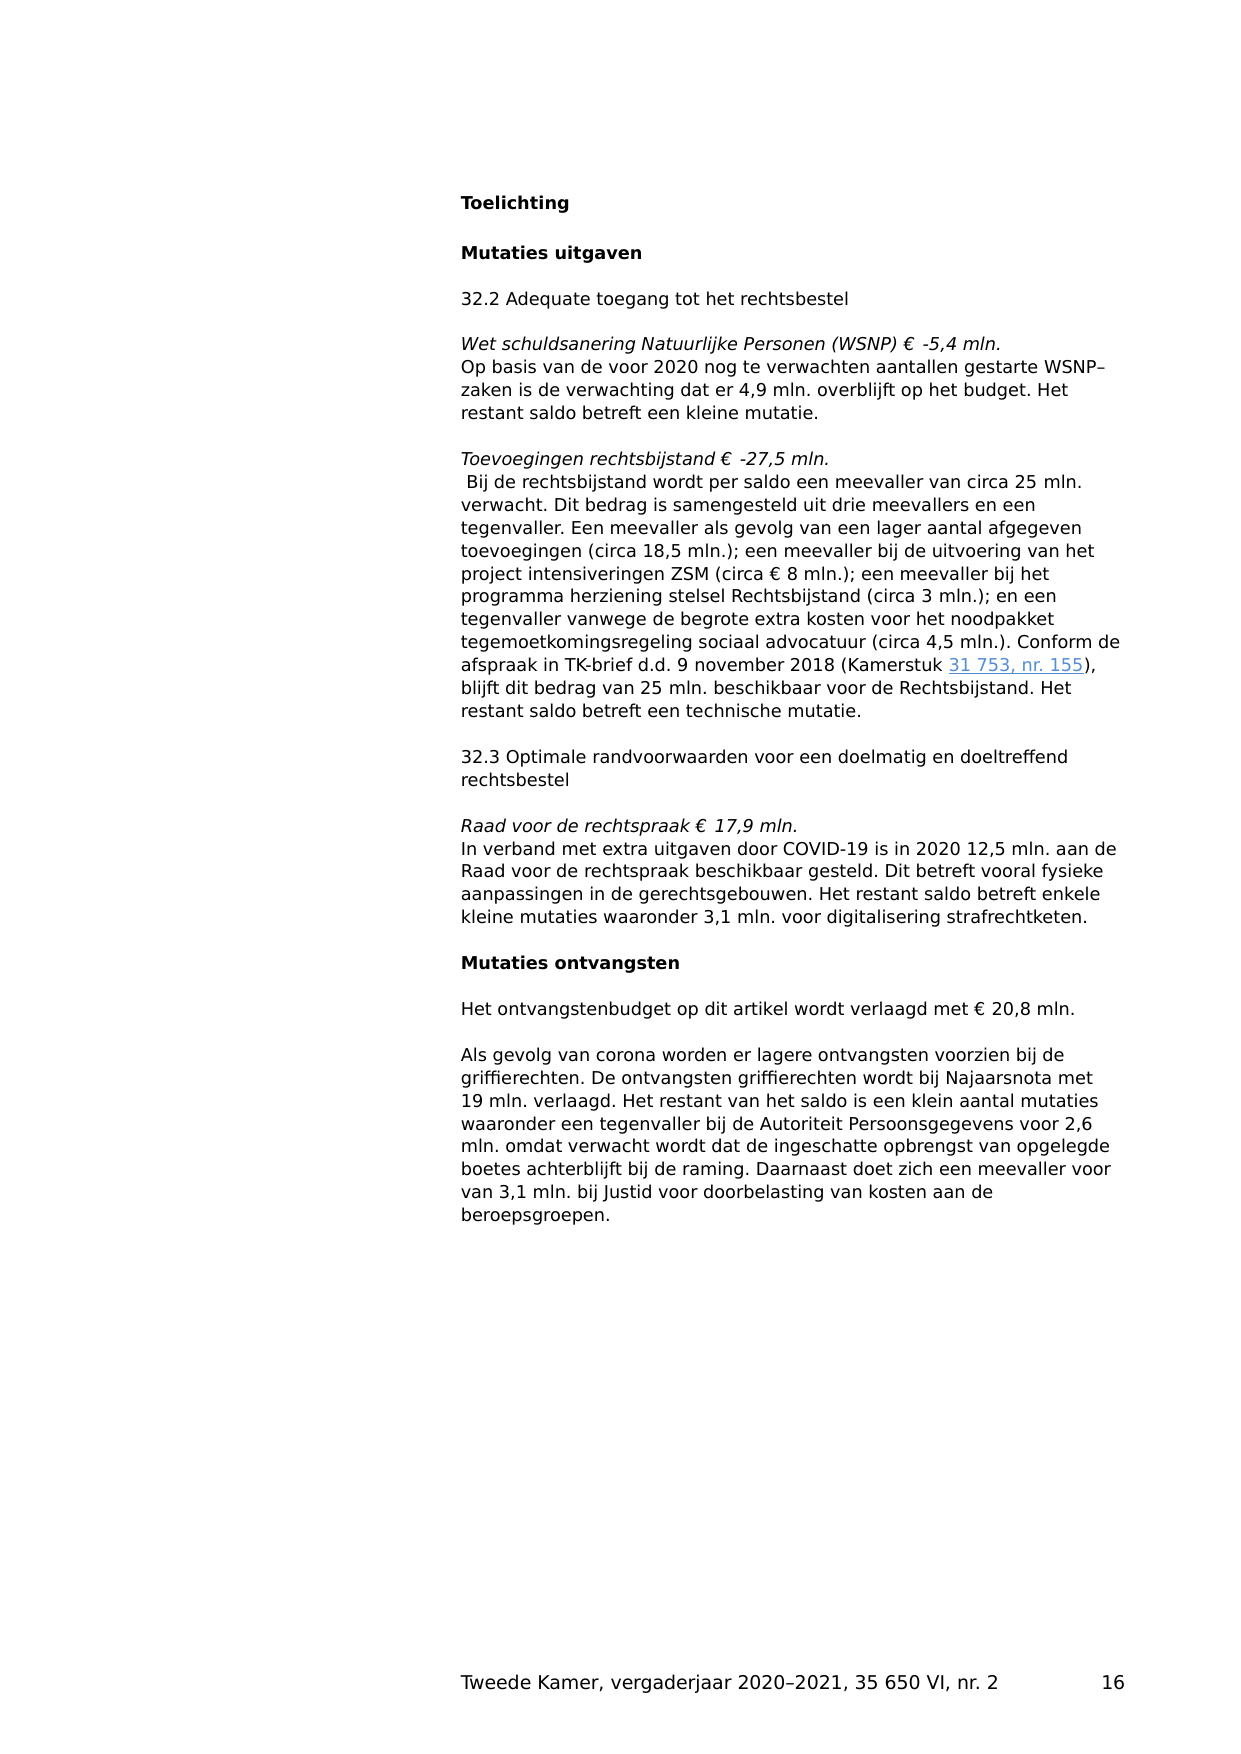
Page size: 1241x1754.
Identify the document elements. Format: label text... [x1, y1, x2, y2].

text 32.3 Optimale randvoorwaarden voor een doelmatig en doeltreffend rechtsbestel [461, 745, 1125, 791]
text 32.2 Adequate toegang tot het rechtsbestel [461, 287, 1125, 309]
text Raad voor de rechtspraak € 17,9 mln. In verband met extra uitgaven door COVID-19 is in 2020 12,5 mln. aan de Raad voor de rechtspraak beschikbaar gesteld. Dit betreft vooral fysieke aanpassingen in de gerechtsgebouwen. Het restant saldo betreft enkele kleine mutaties waaronder 3,1 mln. voor digitalisering strafrechtketen. [461, 814, 1125, 928]
text Toelichting [461, 191, 1125, 214]
text Mutaties ontvangsten [461, 951, 1125, 974]
text Wet schuldsanering Natuurlijke Personen (WSNP) € -5,4 mln. Op basis van de voor 2020 nog te verwachten aantallen gestarte WSNP–zaken is de verwachting dat er 4,9 mln. overblijft op het budget. Het restant saldo betreft een kleine mutatie. [461, 332, 1125, 424]
text Als gevolg van corona worden er lagere ontvangsten voorzien bij de griffierechten. De ontvangsten griffierechten wordt bij Najaarsnota met 19 mln. verlaagd. Het restant van het saldo is een klein aantal mutaties waaronder een tegenvaller bij de Autoriteit Persoonsgegevens voor 2,6 mln. omdat verwacht wordt dat de ingeschatte opbrengst van opgelegde boetes achterblijft bij de raming. Daarnaast doet zich een meevaller voor van 3,1 mln. bij Justid voor doorbelasting van kosten aan de beroepsgroepen. [461, 1043, 1125, 1226]
text Het ontvangstenbudget op dit artikel wordt verlaagd met € 20,8 mln. [461, 997, 1125, 1020]
text Toevoegingen rechtsbijstand € -27,5 mln. Bij de rechtsbijstand wordt per saldo een meevaller van circa 25 mln. verwacht. Dit bedrag is samengesteld uit drie meevallers en een tegenvaller. Een meevaller als gevolg van een lager aantal afgegeven toevoegingen (circa 18,5 mln.); een meevaller bij de uitvoering van het project intensiveringen ZSM (circa € 8 mln.); een meevaller bij het programma herziening stelsel Rechtsbijstand (circa 3 mln.); en een tegenvaller vanwege de begrote extra kosten voor het noodpakket tegemoetkomingsregeling sociaal advocatuur (circa 4,5 mln.). Conform de afspraak in TK-brief d.d. 9 november 2018 (Kamerstuk 31 753, nr. 155), blijft dit bedrag van 25 mln. beschikbaar voor de Rechtsbijstand. Het restant saldo betreft een technische mutatie. [461, 447, 1125, 722]
text Mutaties uitgaven [461, 241, 1125, 264]
